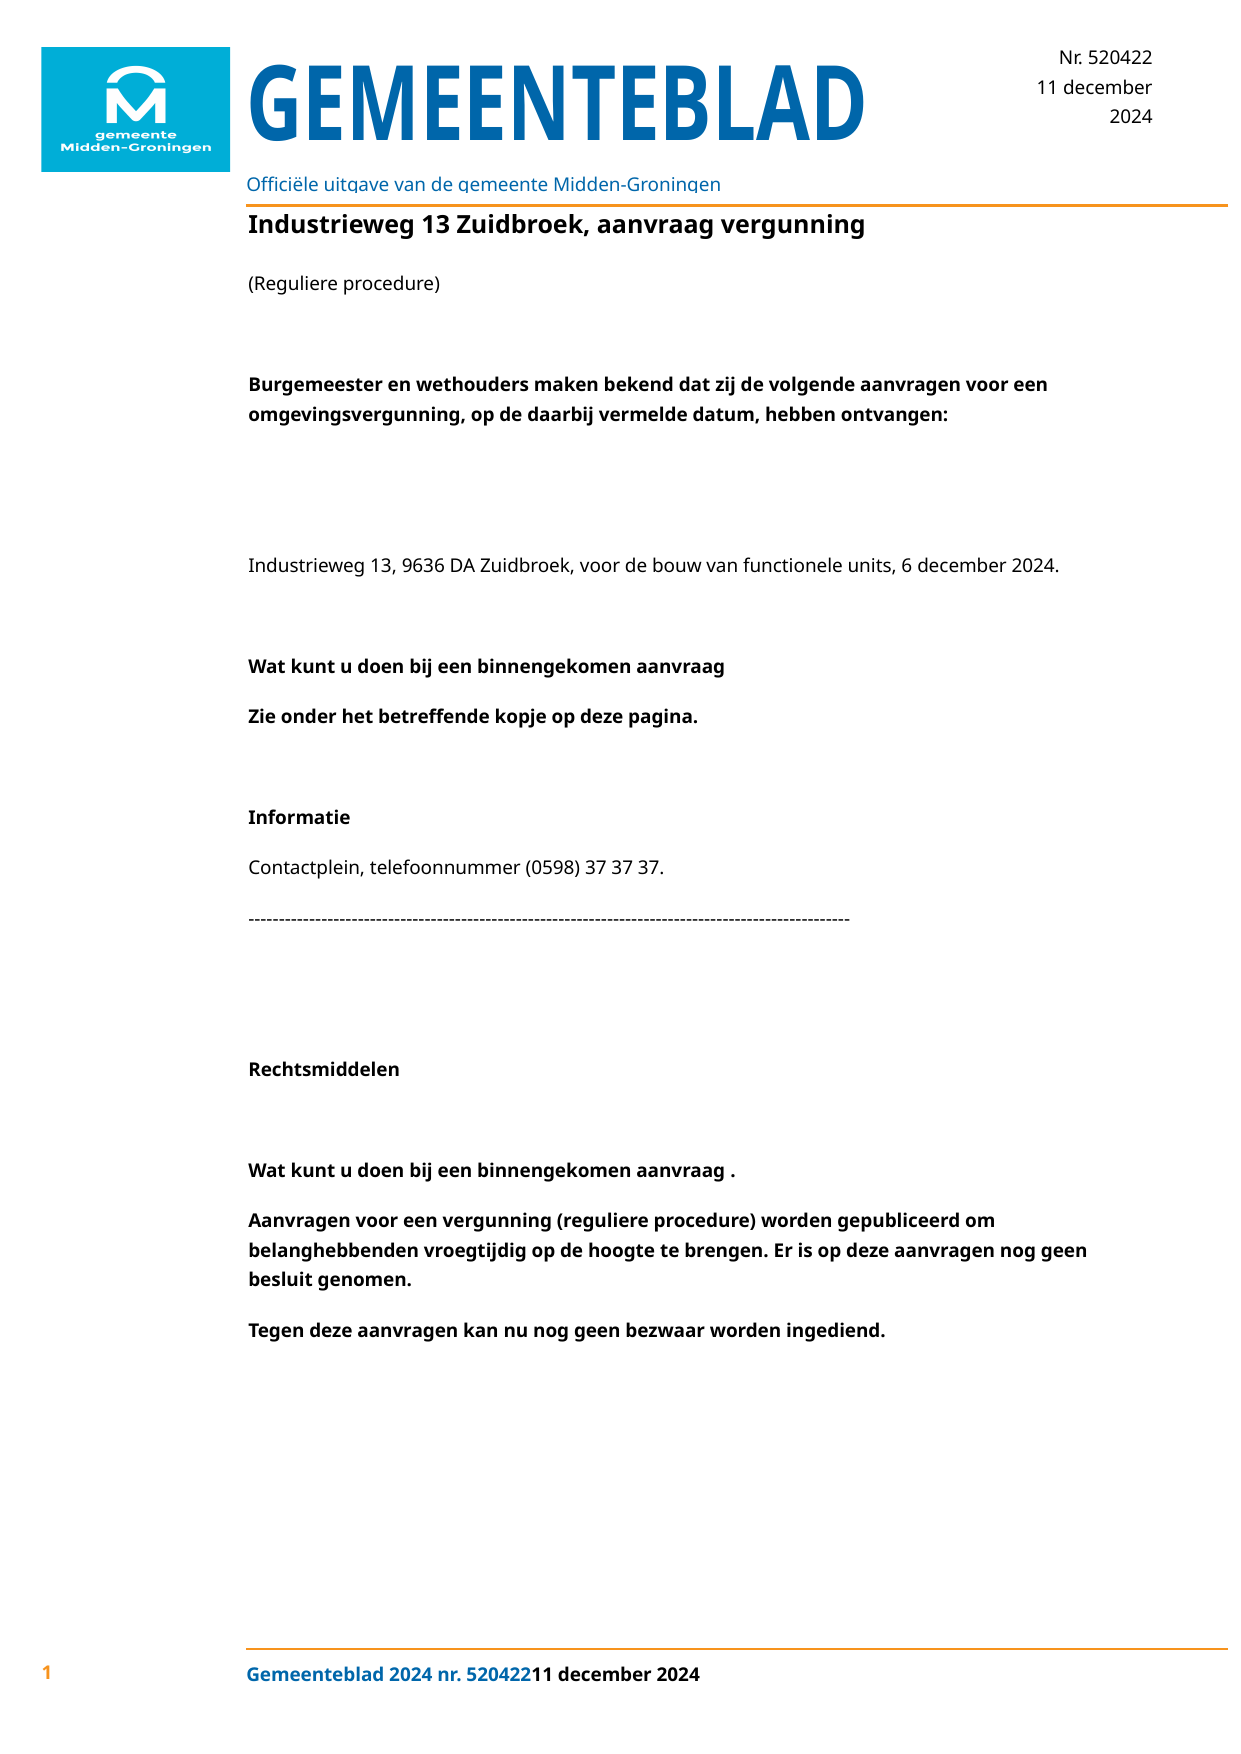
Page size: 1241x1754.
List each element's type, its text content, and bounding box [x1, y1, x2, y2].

text Tegen deze aanvragen kan nu nog geen bezwaar worden ingediend. [248, 1317, 1152, 1343]
picture [184, 146, 190, 153]
text Burgemeester en wethouders maken bekend dat zij de volgende aanvragen voor een omgevingsvergunning, op de daarbij vermelde datum, hebben ontvangen: [248, 371, 1152, 426]
text --------------------------------------------------------------------------------------------------- [248, 905, 1152, 931]
text Wat kunt u doen bij een binnengekomen aanvraag . [248, 1157, 1152, 1183]
text (Reguliere procedure) [248, 270, 1152, 296]
text Industrieweg 13, 9636 DA Zuidbroek, voor de bouw van functionele units, 6 december 2024. [248, 552, 1152, 578]
text Contactplein, telefoonnummer (0598) 37 37 37. [248, 854, 1152, 880]
text Zie onder het betreffende kopje op deze pagina. [248, 703, 1152, 729]
text Rechtsmiddelen [248, 1056, 1152, 1082]
text Industrieweg 13 Zuidbroek, aanvraag vergunning [248, 207, 1152, 241]
text Wat kunt u doen bij een binnengekomen aanvraag [248, 653, 1152, 678]
text Informatie [248, 804, 1152, 830]
text Aanvragen voor een vergunning (reguliere procedure) worden gepubliceerd om belanghebbenden vroegtijdig op de hoogte te brengen. Er is op deze aanvragen nog geen besluit genomen. [248, 1207, 1152, 1292]
picture [107, 89, 165, 122]
picture [108, 66, 164, 82]
